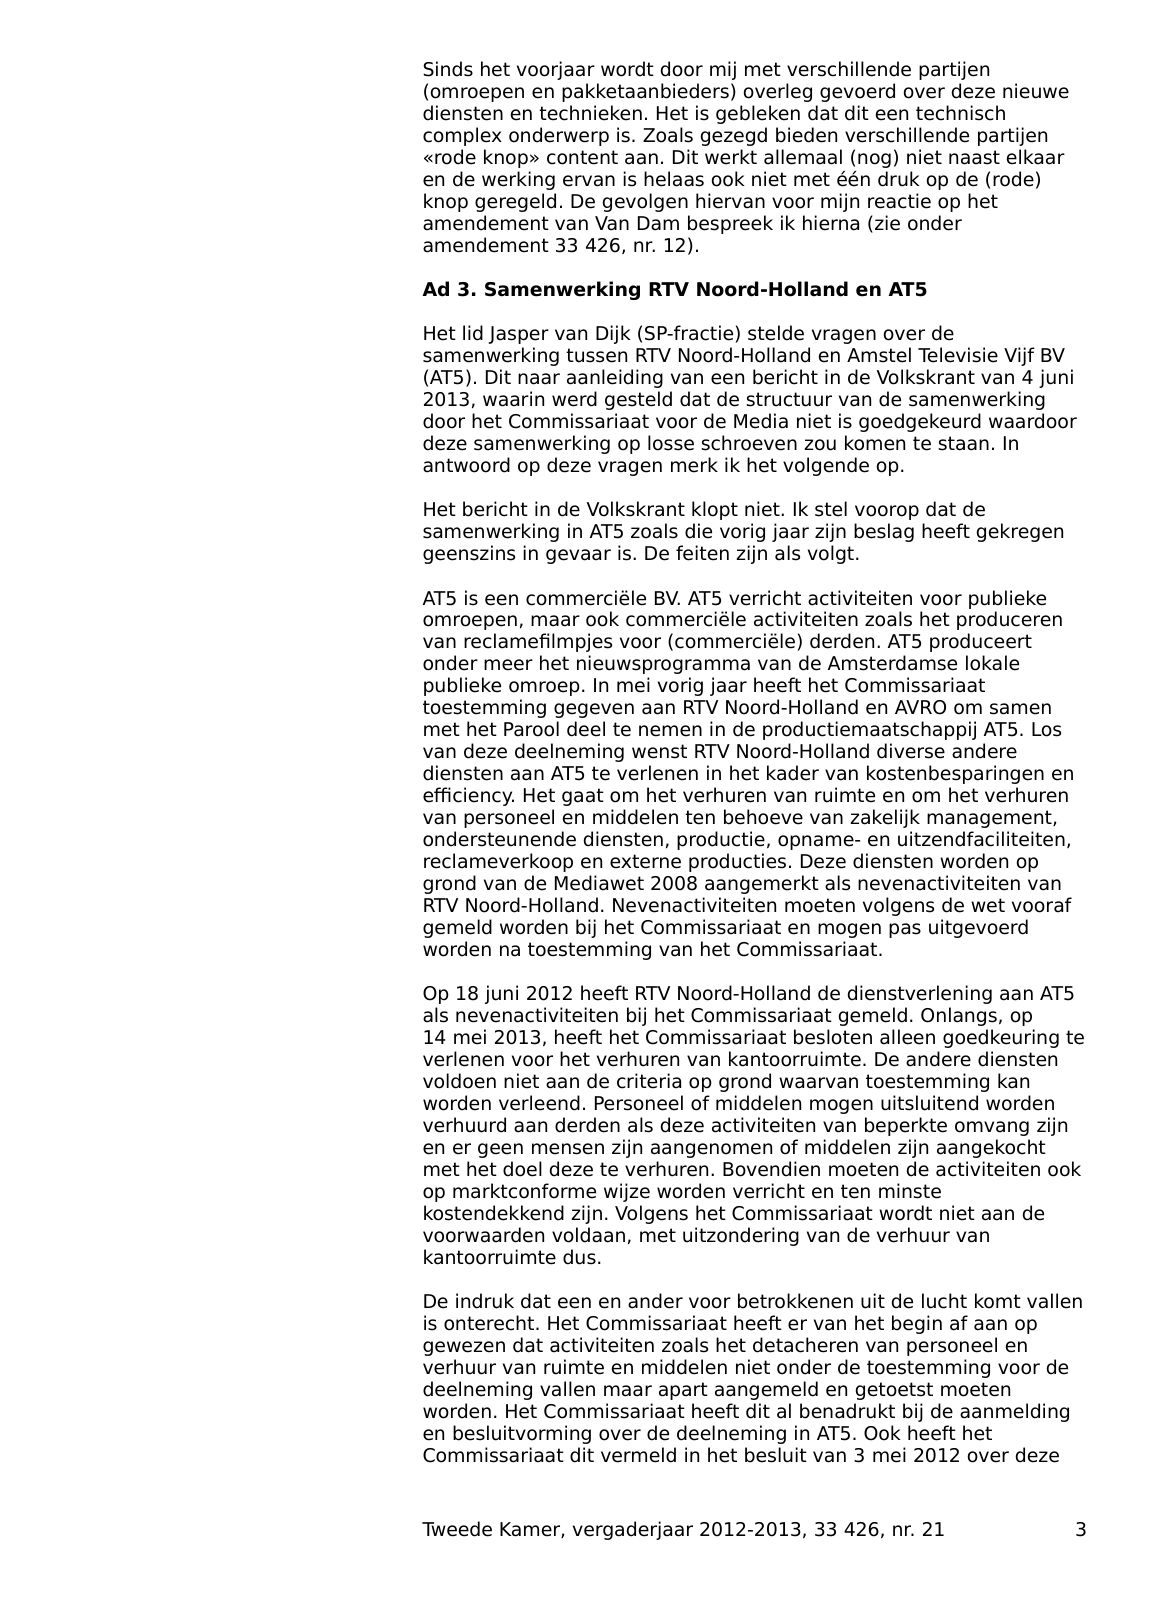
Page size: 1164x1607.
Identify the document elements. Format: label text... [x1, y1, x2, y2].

text De indruk dat een en ander voor betrokkenen uit de lucht komt vallen is onterecht. Het Commissariaat heeft er van het begin af aan op gewezen dat activiteiten zoals het detacheren van personeel en verhuur van ruimte en middelen niet onder de toestemming voor de deelneming vallen maar apart aangemeld en getoetst moeten worden. Het Commissariaat heeft dit al benadrukt bij de aanmelding en besluitvorming over de deelneming in AT5. Ook heeft het Commissariaat dit vermeld in het besluit van 3 mei 2012 over deze [422, 1291, 1087, 1467]
text Sinds het voorjaar wordt door mij met verschillende partijen (omroepen en pakketaanbieders) overleg gevoerd over deze nieuwe diensten en technieken. Het is gebleken dat dit een technisch complex onderwerp is. Zoals gezegd bieden verschillende partijen «rode knop» content aan. Dit werkt allemaal (nog) niet naast elkaar en de werking ervan is helaas ook niet met één druk op de (rode) knop geregeld. De gevolgen hiervan voor mijn reactie op het amendement van Van Dam bespreek ik hierna (zie onder amendement 33 426, nr. 12). [422, 59, 1087, 257]
text Op 18 juni 2012 heeft RTV Noord-Holland de dienstverlening aan AT5 als nevenactiviteiten bij het Commissariaat gemeld. Onlangs, op 14 mei 2013, heeft het Commissariaat besloten alleen goedkeuring te verlenen voor het verhuren van kantoorruimte. De andere diensten voldoen niet aan de criteria op grond waarvan toestemming kan worden verleend. Personeel of middelen mogen uitsluitend worden verhuurd aan derden als deze activiteiten van beperkte omvang zijn en er geen mensen zijn aangenomen of middelen zijn aangekocht met het doel deze te verhuren. Bovendien moeten de activiteiten ook op marktconforme wijze worden verricht en ten minste kostendekkend zijn. Volgens het Commissariaat wordt niet aan de voorwaarden voldaan, met uitzondering van de verhuur van kantoorruimte dus. [422, 983, 1087, 1269]
text Het bericht in de Volkskrant klopt niet. Ik stel voorop dat de samenwerking in AT5 zoals die vorig jaar zijn beslag heeft gekregen geenszins in gevaar is. De feiten zijn als volgt. [422, 499, 1087, 565]
text Het lid Jasper van Dijk (SP-fractie) stelde vragen over de samenwerking tussen RTV Noord-Holland en Amstel Televisie Vijf BV (AT5). Dit naar aanleiding van een bericht in de Volkskrant van 4 juni 2013, waarin werd gesteld dat de structuur van de samenwerking door het Commissariaat voor de Media niet is goedgekeurd waardoor deze samenwerking op losse schroeven zou komen te staan. In antwoord op deze vragen merk ik het volgende op. [422, 323, 1087, 477]
text AT5 is een commerciële BV. AT5 verricht activiteiten voor publieke omroepen, maar ook commerciële activiteiten zoals het produceren van reclamefilmpjes voor (commerciële) derden. AT5 produceert onder meer het nieuwsprogramma van de Amsterdamse lokale publieke omroep. In mei vorig jaar heeft het Commissariaat toestemming gegeven aan RTV Noord-Holland en AVRO om samen met het Parool deel te nemen in de productiemaatschappij AT5. Los van deze deelneming wenst RTV Noord-Holland diverse andere diensten aan AT5 te verlenen in het kader van kostenbesparingen en efficiency. Het gaat om het verhuren van ruimte en om het verhuren van personeel en middelen ten behoeve van zakelijk management, ondersteunende diensten, productie, opname- en uitzendfaciliteiten, reclameverkoop en externe producties. Deze diensten worden op grond van de Mediawet 2008 aangemerkt als nevenactiviteiten van RTV Noord-Holland. Nevenactiviteiten moeten volgens de wet vooraf gemeld worden bij het Commissariaat en mogen pas uitgevoerd worden na toestemming van het Commissariaat. [422, 587, 1087, 961]
subtitle Ad 3. Samenwerking RTV Noord-Holland en AT5 [422, 279, 1087, 301]
